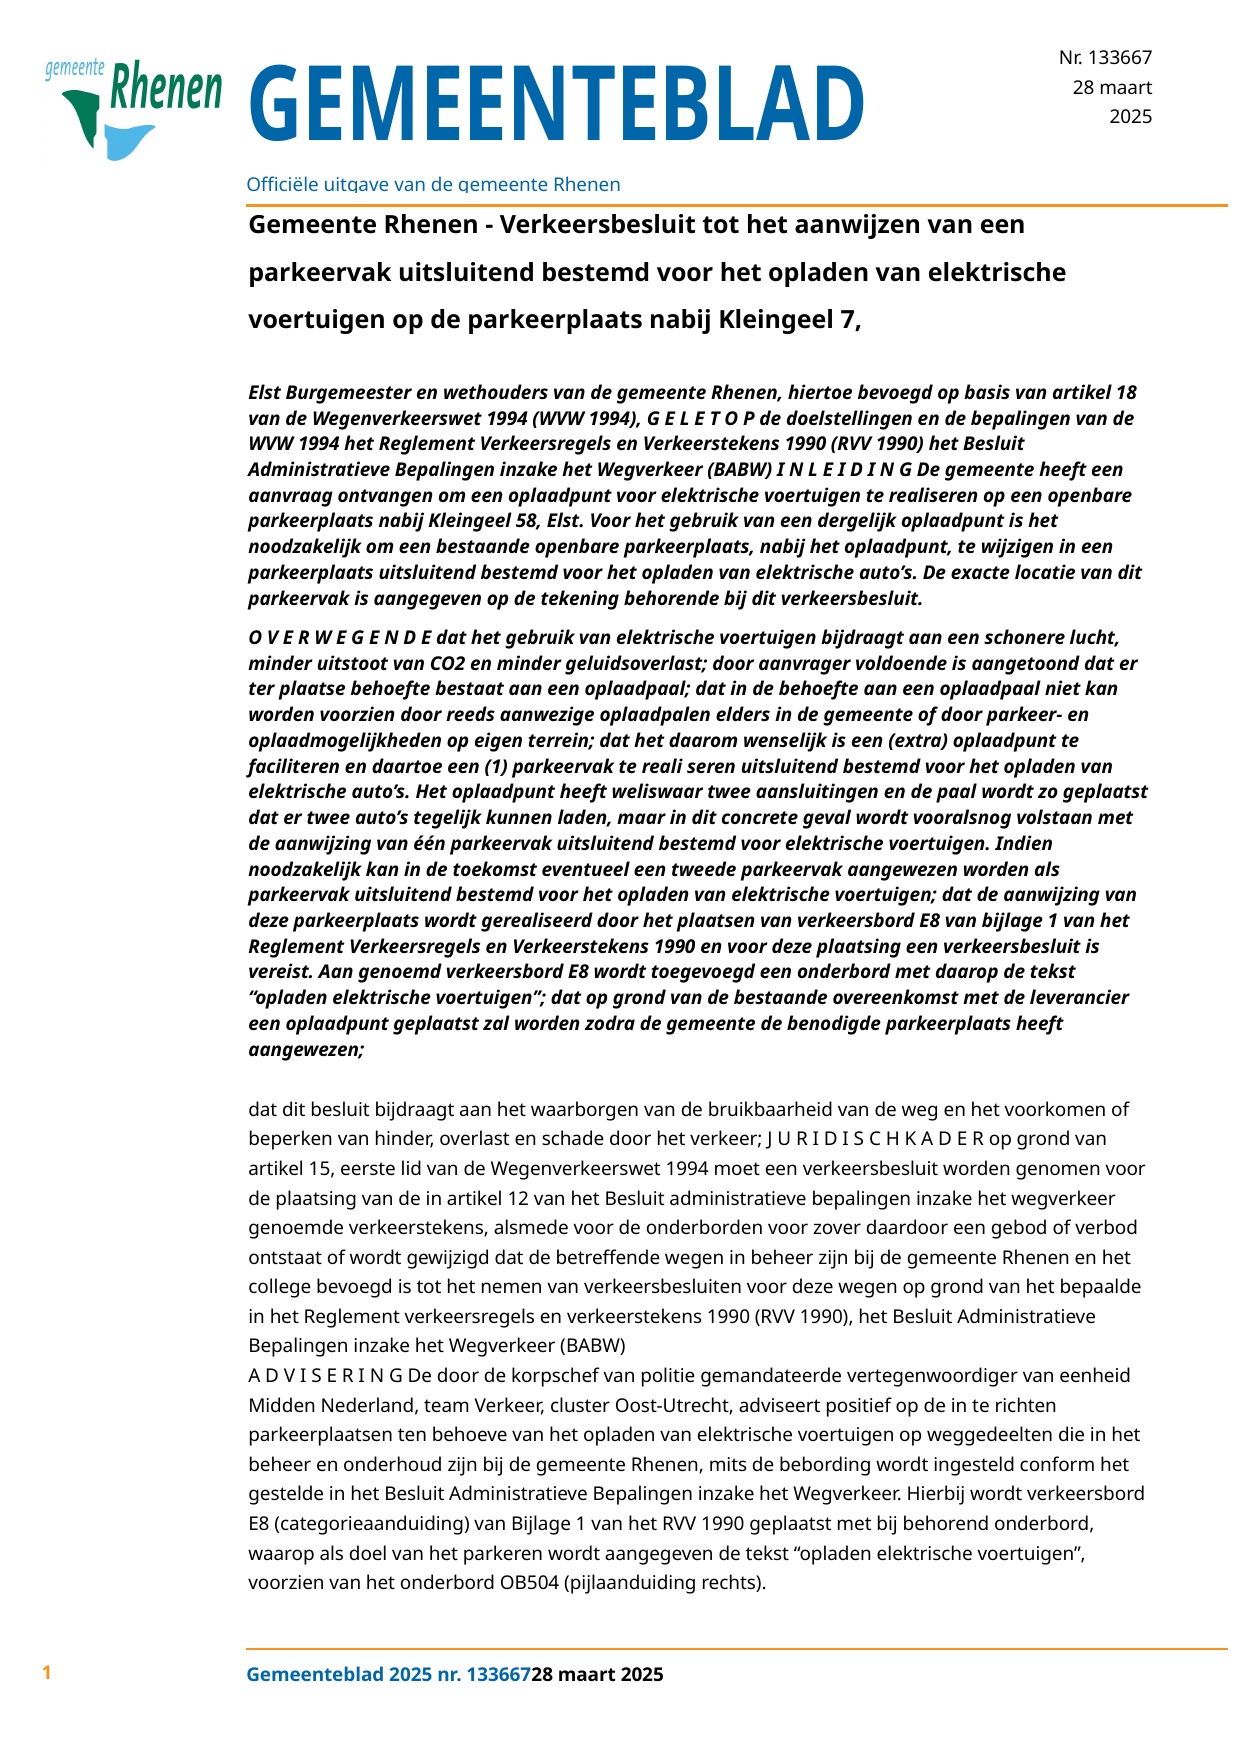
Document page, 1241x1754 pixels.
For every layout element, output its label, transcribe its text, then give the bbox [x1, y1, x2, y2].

text Gemeente Rhenen - Verkeersbesluit tot het aanwijzen van een parkeervak uitsluitend bestemd voor het opladen van elektrische voertuigen op de parkeerplaats nabij Kleingeel 7, [248, 207, 1152, 336]
text dat dit besluit bijdraagt aan het waarborgen van de bruikbaarheid van de weg en het voorkomen of beperken van hinder, overlast en schade door het verkeer; J U R I D I S C H K A D E R op grond van artikel 15, eerste lid van de Wegenverkeerswet 1994 moet een verkeersbesluit worden genomen voor de plaatsing van de in artikel 12 van het Besluit administratieve bepalingen inzake het wegverkeer genoemde verkeerstekens, alsmede voor de onderborden voor zover daardoor een gebod of verbod ontstaat of wordt gewijzigd dat de betreffende wegen in beheer zijn bij de gemeente Rhenen en het college bevoegd is tot het nemen van verkeersbesluiten voor deze wegen op grond van het bepaalde in het Reglement verkeersregels en verkeerstekens 1990 (RVV 1990), het Besluit Administratieve Bepalingen inzake het Wegverkeer (BABW) [248, 1096, 1152, 1358]
text Elst Burgemeester en wethouders van de gemeente Rhenen, hiertoe bevoegd op basis van artikel 18 van de Wegenverkeerswet 1994 (WVW 1994), G E L E T O P de doelstellingen en de bepalingen van de WVW 1994 het Reglement Verkeersregels en Verkeerstekens 1990 (RVV 1990) het Besluit Administratieve Bepalingen inzake het Wegverkeer (BABW) I N L E I D I N G De gemeente heeft een aanvraag ontvangen om een oplaadpunt voor elektrische voertuigen te realiseren op een openbare parkeerplaats nabij Kleingeel 58, Elst. Voor het gebruik van een dergelijk oplaadpunt is het noodzakelijk om een bestaande openbare parkeerplaats, nabij het oplaadpunt, te wijzigen in een parkeerplaats uitsluitend bestemd voor het opladen van elektrische auto’s. De exacte locatie van dit parkeervak is aangegeven op de tekening behorende bij dit verkeersbesluit. [248, 379, 1152, 611]
text A D V I S E R I N G De door de korpschef van politie gemandateerde vertegenwoordiger van eenheid Midden Nederland, team Verkeer, cluster Oost-Utrecht, adviseert positief op de in te richten parkeerplaatsen ten behoeve van het opladen van elektrische voertuigen op weggedeelten die in het beheer en onderhoud zijn bij de gemeente Rhenen, mits de bebording wordt ingesteld conform het gestelde in het Besluit Administratieve Bepalingen inzake het Wegverkeer. Hierbij wordt verkeersbord E8 (categorieaanduiding) van Bijlage 1 van het RVV 1990 geplaatst met bij behorend onderbord, waarop als doel van het parkeren wordt aangegeven de tekst “opladen elektrische voertuigen”, voorzien van het onderbord OB504 (pijlaanduiding rechts). [248, 1362, 1152, 1595]
text O V E R W E G E N D E dat het gebruik van elektrische voertuigen bijdraagt aan een schonere lucht, minder uitstoot van CO2 en minder geluidsoverlast; door aanvrager voldoende is aangetoond dat er ter plaatse behoefte bestaat aan een oplaadpaal; dat in de behoefte aan een oplaadpaal niet kan worden voorzien door reeds aanwezige oplaadpalen elders in de gemeente of door parkeer- en oplaadmogelijkheden op eigen terrein; dat het daarom wenselijk is een (extra) oplaadpunt te faciliteren en daartoe een (1) parkeervak te reali seren uitsluitend bestemd voor het opladen van elektrische auto’s. Het oplaadpunt heeft weliswaar twee aansluitingen en de paal wordt zo geplaatst dat er twee auto’s tegelijk kunnen laden, maar in dit concrete geval wordt vooralsnog volstaan met de aanwijzing van één parkeervak uitsluitend bestemd voor elektrische voertuigen. Indien noodzakelijk kan in de toekomst eventueel een tweede parkeervak aangewezen worden als parkeervak uitsluitend bestemd voor het opladen van elektrische voertuigen; dat de aanwijzing van deze parkeerplaats wordt gerealiseerd door het plaatsen van verkeersbord E8 van bijlage 1 van het Reglement Verkeersregels en Verkeerstekens 1990 en voor deze plaatsing een verkeersbesluit is vereist. Aan genoemd verkeersbord E8 wordt toegevoegd een onderbord met daarop de tekst “opladen elektrische voertuigen’’; dat op grond van de bestaande overeenkomst met de leverancier een oplaadpunt geplaatst zal worden zodra de gemeente de benodigde parkeerplaats heeft aangewezen; [248, 624, 1152, 1062]
picture [41, 47, 231, 172]
